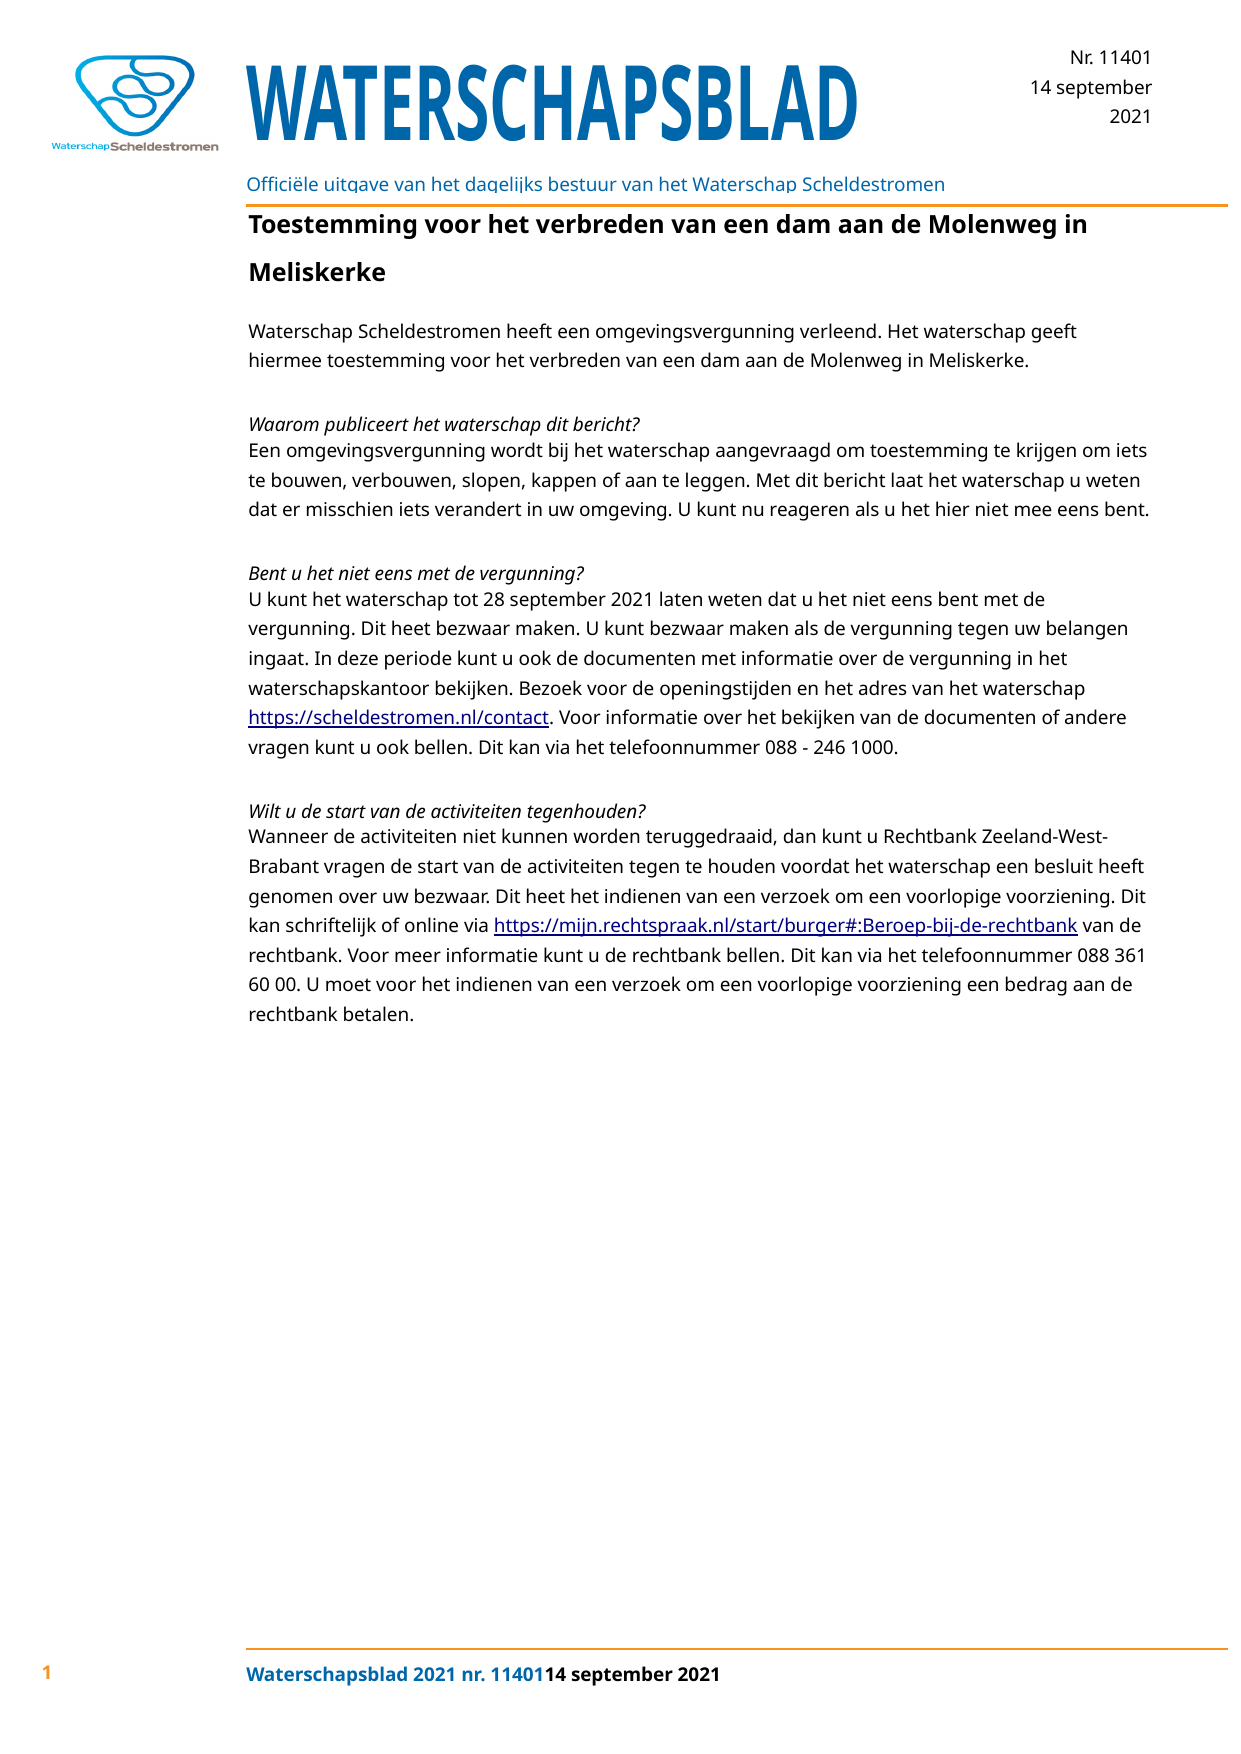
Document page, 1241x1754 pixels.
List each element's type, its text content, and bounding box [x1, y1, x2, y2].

text Toestemming voor het verbreden van een dam aan de Molenweg in Meliskerke [248, 207, 1152, 288]
text Waterschap Scheldestromen heeft een omgevingsvergunning verleend. Het waterschap geeft hiermee toestemming voor het verbreden van een dam aan de Molenweg in Meliskerke. [248, 318, 1152, 373]
text U kunt het waterschap tot 28 september 2021 laten weten dat u het niet eens bent met de vergunning. Dit heet bezwaar maken. U kunt bezwaar maken als de vergunning tegen uw belangen ingaat. In deze periode kunt u ook de documenten met informatie over de vergunning in het waterschapskantoor bekijken. Bezoek voor de openingstijden en het adres van het waterschap https://scheldestromen.nl/contact. Voor informatie over het bekijken van de documenten of andere vragen kunt u ook bellen. Dit kan via het telefoonnummer 088 - 246 1000. [248, 586, 1152, 760]
text Wanneer de activiteiten niet kunnen worden teruggedraaid, dan kunt u Rechtbank Zeeland-West-Brabant vragen de start van de activiteiten tegen te houden voordat het waterschap een besluit heeft genomen over uw bezwaar. Dit heet het indienen van een verzoek om een voorlopige voorziening. Dit kan schriftelijk of online via https://mijn.rechtspraak.nl/start/burger#:Beroep-bij-de-rechtbank van de rechtbank. Voor meer informatie kunt u de rechtbank bellen. Dit kan via het telefoonnummer 088 361 60 00. U moet voor het indienen van een verzoek om een voorlopige voorziening een bedrag aan de rechtbank betalen. [248, 824, 1152, 1027]
text Waarom publiceert het waterschap dit bericht? [248, 411, 1152, 437]
text Wilt u de start van de activiteiten tegenhouden? [248, 798, 1152, 824]
text Een omgevingsvergunning wordt bij het waterschap aangevraagd om toestemming te krijgen om iets te bouwen, verbouwen, slopen, kappen of aan te leggen. Met dit bericht laat het waterschap u weten dat er misschien iets verandert in uw omgeving. U kunt nu reageren als u het hier niet mee eens bent. [248, 437, 1152, 522]
picture [41, 47, 231, 172]
text Bent u het niet eens met de vergunning? [248, 560, 1152, 586]
